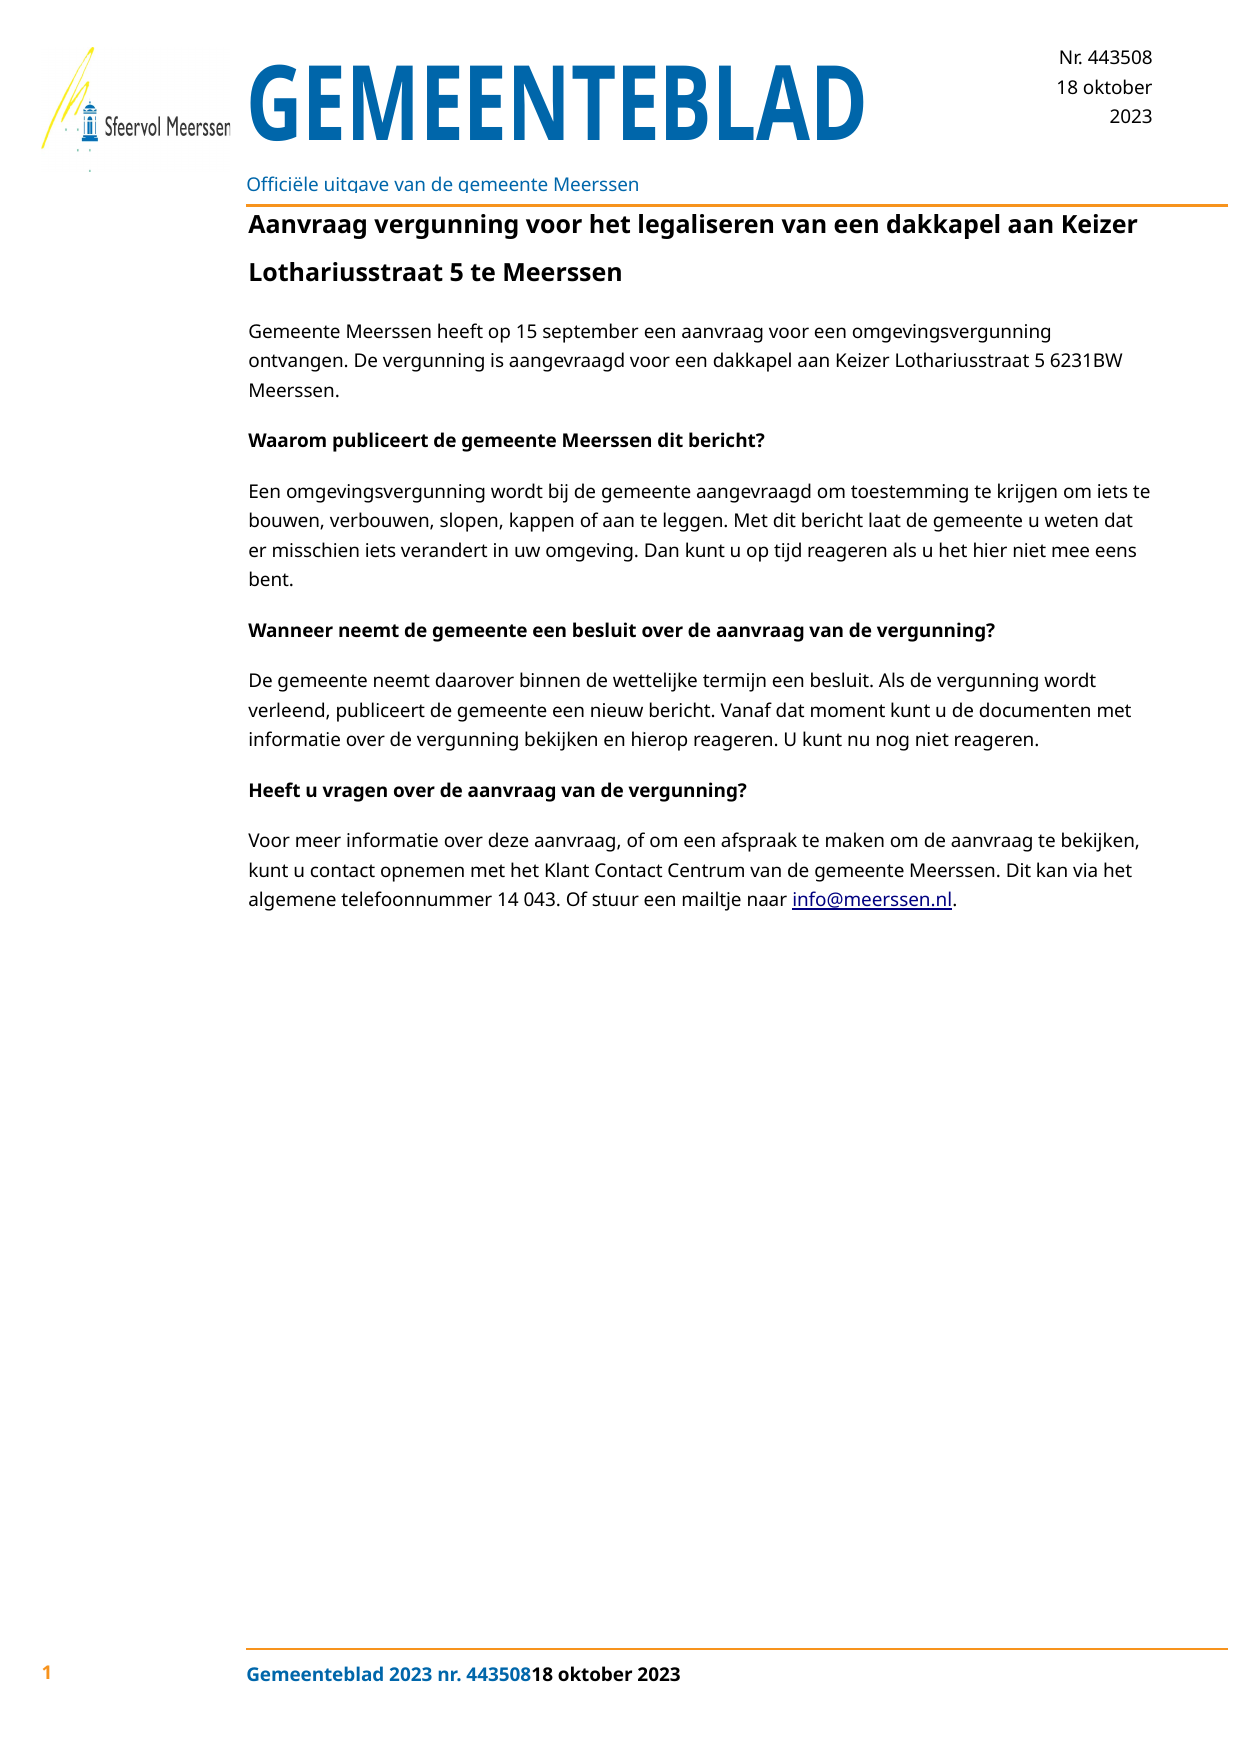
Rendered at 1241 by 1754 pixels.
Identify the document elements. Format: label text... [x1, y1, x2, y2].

text Heeft u vragen over de aanvraag van de vergunning? [248, 777, 1152, 803]
text Gemeente Meerssen heeft op 15 september een aanvraag voor een omgevingsvergunning ontvangen. De vergunning is aangevraagd voor een dakkapel aan Keizer Lothariusstraat 5 6231BW Meerssen. [248, 318, 1152, 403]
text Een omgevingsvergunning wordt bij de gemeente aangevraagd om toestemming te krijgen om iets te bouwen, verbouwen, slopen, kappen of aan te leggen. Met dit bericht laat de gemeente u weten dat er misschien iets verandert in uw omgeving. Dan kunt u op tijd reageren als u het hier niet mee eens bent. [248, 478, 1152, 592]
text Wanneer neemt de gemeente een besluit over de aanvraag van de vergunning? [248, 617, 1152, 643]
text Waarom publiceert de gemeente Meerssen dit bericht? [248, 427, 1152, 453]
text Voor meer informatie over deze aanvraag, of om een afspraak te maken om de aanvraag te bekijken, kunt u contact opnemen met het Klant Contact Centrum van de gemeente Meerssen. Dit kan via het algemene telefoonnummer 14 043. Of stuur een mailtje naar info@meerssen.nl. [248, 827, 1152, 912]
picture [41, 47, 231, 172]
text Aanvraag vergunning voor het legaliseren van een dakkapel aan Keizer Lothariusstraat 5 te Meerssen [248, 207, 1152, 288]
text De gemeente neemt daarover binnen de wettelijke termijn een besluit. Als de vergunning wordt verleend, publiceert de gemeente een nieuw bericht. Vanaf dat moment kunt u de documenten met informatie over de vergunning bekijken en hierop reageren. U kunt nu nog niet reageren. [248, 667, 1152, 752]
